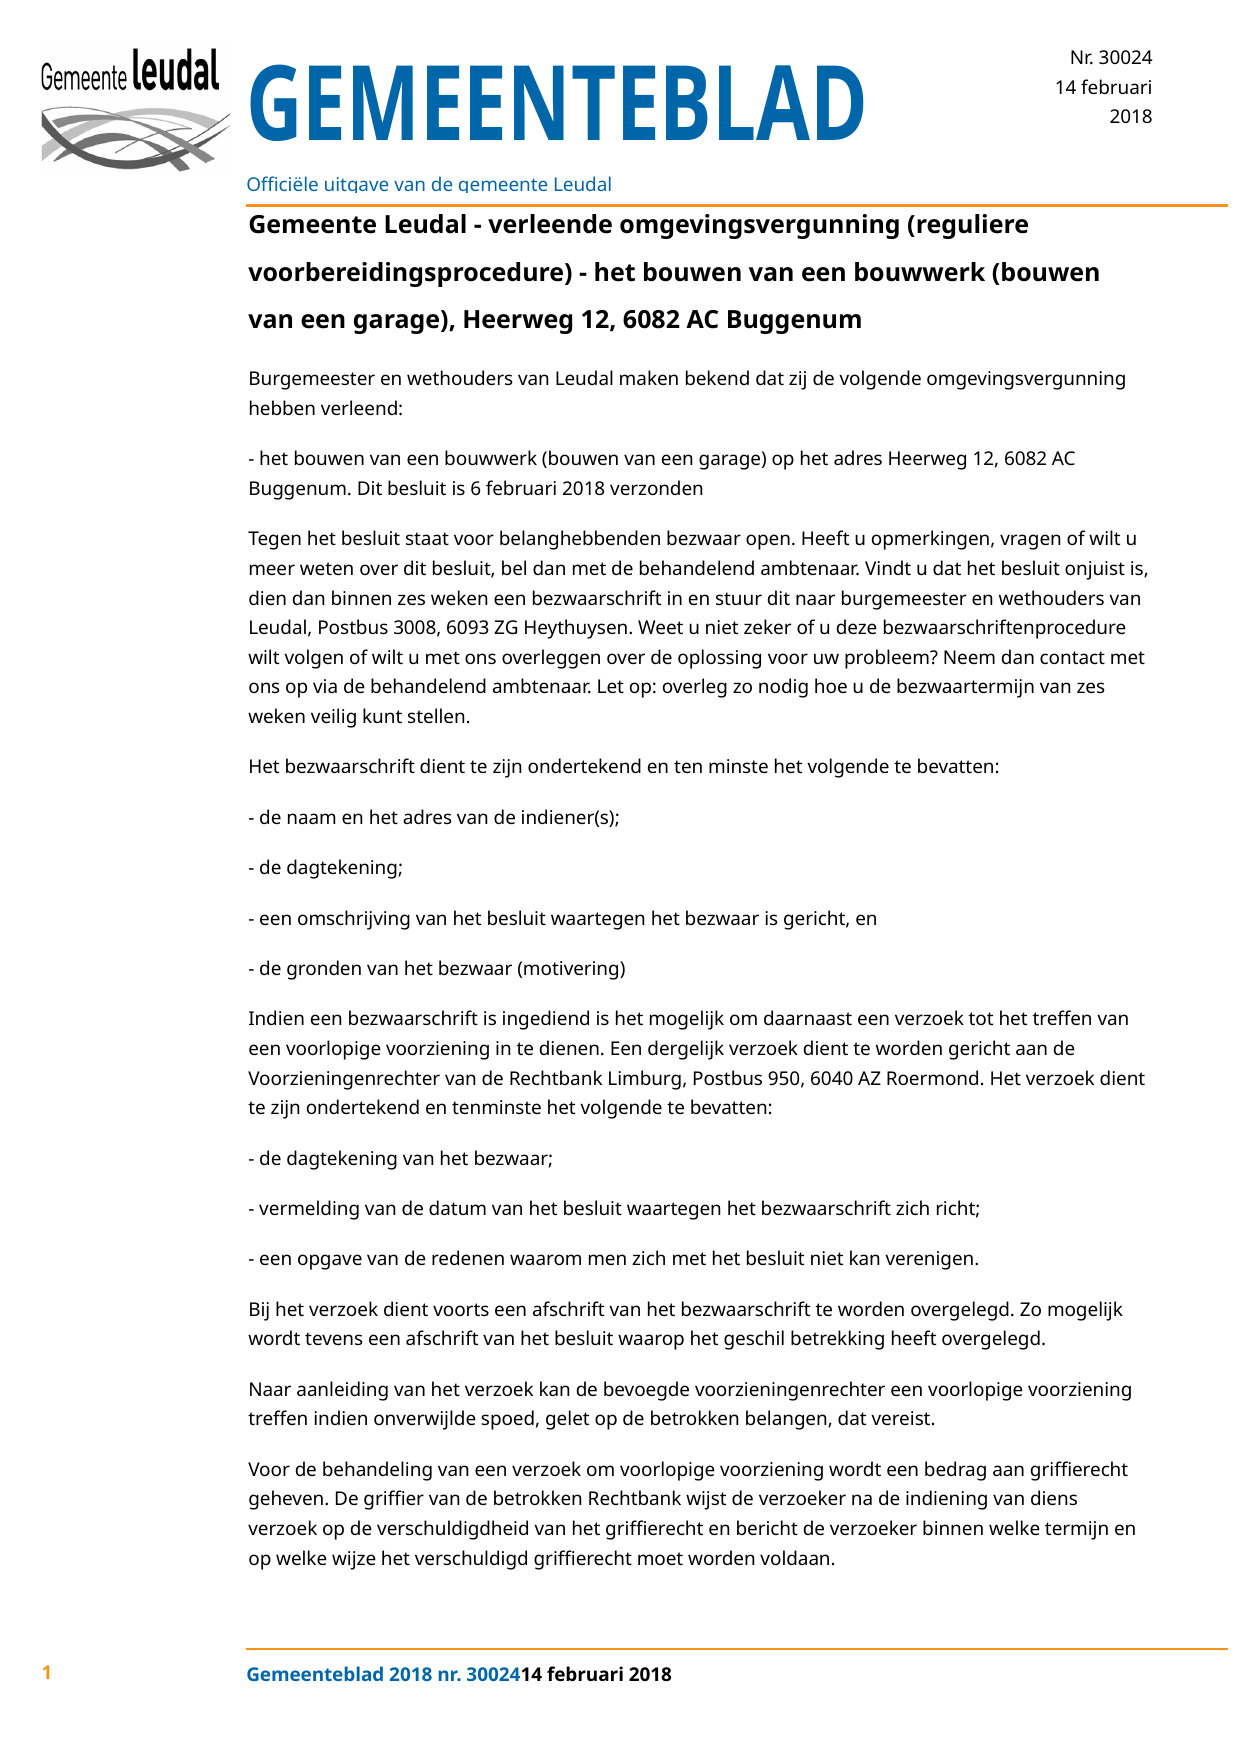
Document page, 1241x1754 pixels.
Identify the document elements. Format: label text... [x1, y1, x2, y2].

text - de gronden van het bezwaar (motivering) [248, 955, 1152, 981]
text - de dagtekening; [248, 854, 1152, 880]
text Indien een bezwaarschrift is ingediend is het mogelijk om daarnaast een verzoek tot het treffen van een voorlopige voorziening in te dienen. Een dergelijk verzoek dient te worden gericht aan de Voorzieningenrechter van de Rechtbank Limburg, Postbus 950, 6040 AZ Roermond. Het verzoek dient te zijn ondertekend en tenminste het volgende te bevatten: [248, 1006, 1152, 1120]
text Burgemeester en wethouders van Leudal maken bekend dat zij de volgende omgevingsvergunning hebben verleend: [248, 366, 1152, 421]
text - de dagtekening van het bezwaar; [248, 1145, 1152, 1170]
text - een opgave van de redenen waarom men zich met het besluit niet kan verenigen. [248, 1246, 1152, 1271]
text - de naam en het adres van de indiener(s); [248, 804, 1152, 829]
text - vermelding van de datum van het besluit waartegen het bezwaarschrift zich richt; [248, 1195, 1152, 1221]
text - een omschrijving van het besluit waartegen het bezwaar is gericht, en [248, 905, 1152, 930]
text Bij het verzoek dient voorts een afschrift van het bezwaarschrift te worden overgelegd. Zo mogelijk wordt tevens een afschrift van het besluit waarop het geschil betrekking heeft overgelegd. [248, 1296, 1152, 1351]
text - het bouwen van een bouwwerk (bouwen van een garage) op het adres Heerweg 12, 6082 AC Buggenum. Dit besluit is 6 februari 2018 verzonden [248, 446, 1152, 501]
text Gemeente Leudal - verleende omgevingsvergunning (reguliere voorbereidingsprocedure) - het bouwen van een bouwwerk (bouwen van een garage), Heerweg 12, 6082 AC Buggenum [248, 207, 1152, 336]
text Naar aanleiding van het verzoek kan de bevoegde voorzieningenrechter een voorlopige voorziening treffen indien onverwijlde spoed, gelet op de betrokken belangen, dat vereist. [248, 1376, 1152, 1431]
picture [41, 47, 231, 172]
text Voor de behandeling van een verzoek om voorlopige voorziening wordt een bedrag aan griffierecht geheven. De griffier van de betrokken Rechtbank wijst de verzoeker na de indiening van diens verzoek op de verschuldigdheid van het griffierecht en bericht de verzoeker binnen welke termijn en op welke wijze het verschuldigd griffierecht moet worden voldaan. [248, 1456, 1152, 1570]
text Tegen het besluit staat voor belanghebbenden bezwaar open. Heeft u opmerkingen, vragen of wilt u meer weten over dit besluit, bel dan met de behandelend ambtenaar. Vindt u dat het besluit onjuist is, dien dan binnen zes weken een bezwaarschrift in en stuur dit naar burgemeester en wethouders van Leudal, Postbus 3008, 6093 ZG Heythuysen. Weet u niet zeker of u deze bezwaarschriftenprocedure wilt volgen of wilt u met ons overleggen over de oplossing voor uw probleem? Neem dan contact met ons op via de behandelend ambtenaar. Let op: overleg zo nodig hoe u de bezwaartermijn van zes weken veilig kunt stellen. [248, 526, 1152, 729]
text Het bezwaarschrift dient te zijn ondertekend en ten minste het volgende te bevatten: [248, 753, 1152, 779]
